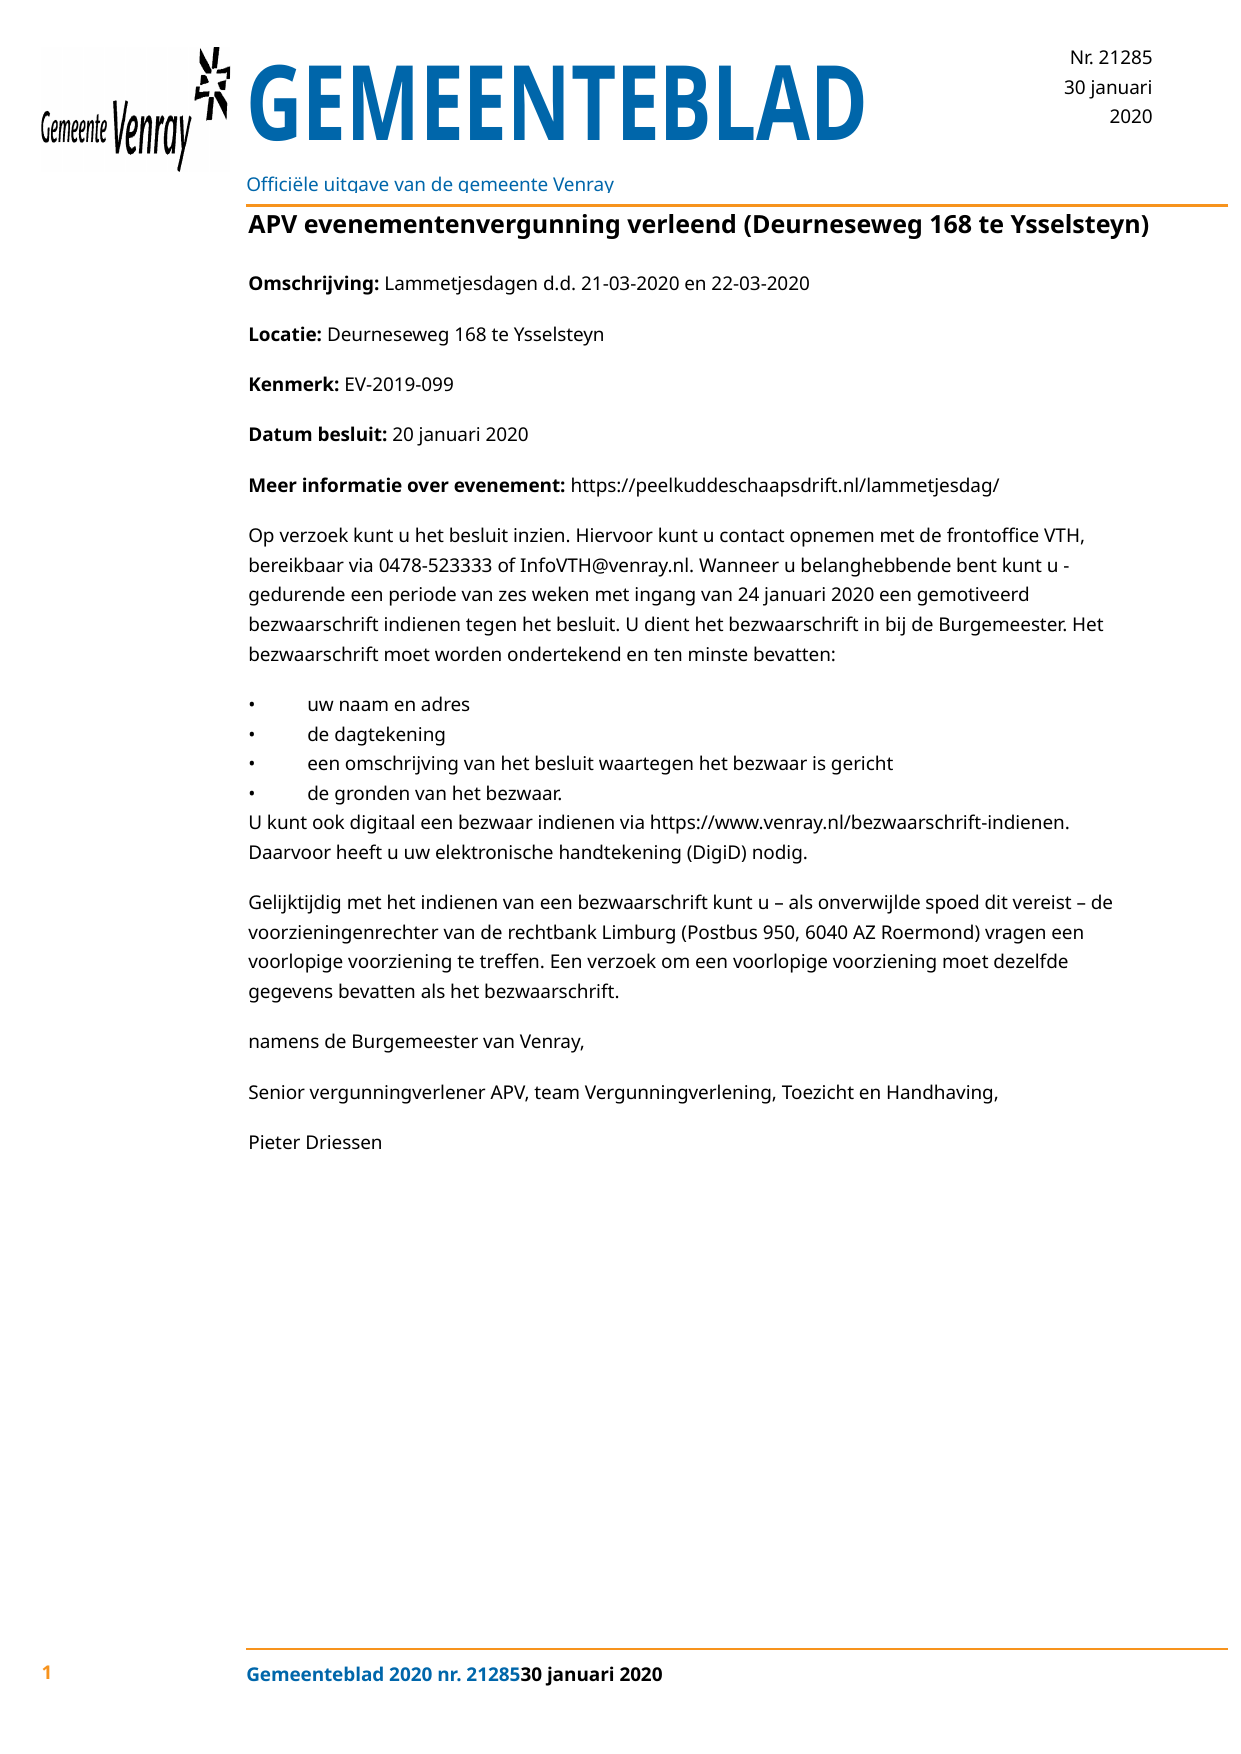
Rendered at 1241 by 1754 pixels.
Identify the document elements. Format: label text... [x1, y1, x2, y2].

text Op verzoek kunt u het besluit inzien. Hiervoor kunt u contact opnemen met de frontoffice VTH, bereikbaar via 0478-523333 of InfoVTH@venray.nl. Wanneer u belanghebbende bent kunt u - gedurende een periode van zes weken met ingang van 24 januari 2020 een gemotiveerd bezwaarschrift indienen tegen het besluit. U dient het bezwaarschrift in bij de Burgemeester. Het bezwaarschrift moet worden ondertekend en ten minste bevatten: [248, 522, 1152, 666]
list uw naam en adres [248, 691, 1152, 717]
text APV evenementenvergunning verleend (Deurneseweg 168 te Ysselsteyn) [248, 207, 1152, 241]
text Senior vergunningverlener APV, team Vergunningverlening, Toezicht en Handhaving, [248, 1079, 1152, 1105]
list de gronden van het bezwaar. [248, 780, 1152, 806]
text namens de Burgemeester van Venray, [248, 1029, 1152, 1054]
list de dagtekening [248, 721, 1152, 746]
text Gelijktijdig met het indienen van een bezwaarschrift kunt u – als onverwijlde spoed dit vereist – de voorzieningenrechter van de rechtbank Limburg (Postbus 950, 6040 AZ Roermond) vragen een voorlopige voorziening te treffen. Een verzoek om een voorlopige voorziening moet dezelfde gegevens bevatten als het bezwaarschrift. [248, 889, 1152, 1004]
text U kunt ook digitaal een bezwaar indienen via https://www.venray.nl/bezwaarschrift-indienen. Daarvoor heeft u uw elektronische handtekening (DigiD) nodig. [248, 809, 1152, 865]
text Locatie: Deurneseweg 168 te Ysselsteyn [248, 321, 1152, 346]
text Datum besluit: 20 januari 2020 [248, 422, 1152, 447]
list een omschrijving van het besluit waartegen het bezwaar is gericht [248, 750, 1152, 776]
text Pieter Driessen [248, 1129, 1152, 1155]
text Kenmerk: EV-2019-099 [248, 371, 1152, 397]
text Meer informatie over evenement: https://peelkuddeschaapsdrift.nl/lammetjesdag/ [248, 472, 1152, 498]
text Omschrijving: Lammetjesdagen d.d. 21-03-2020 en 22-03-2020 [248, 270, 1152, 296]
picture [41, 47, 231, 172]
